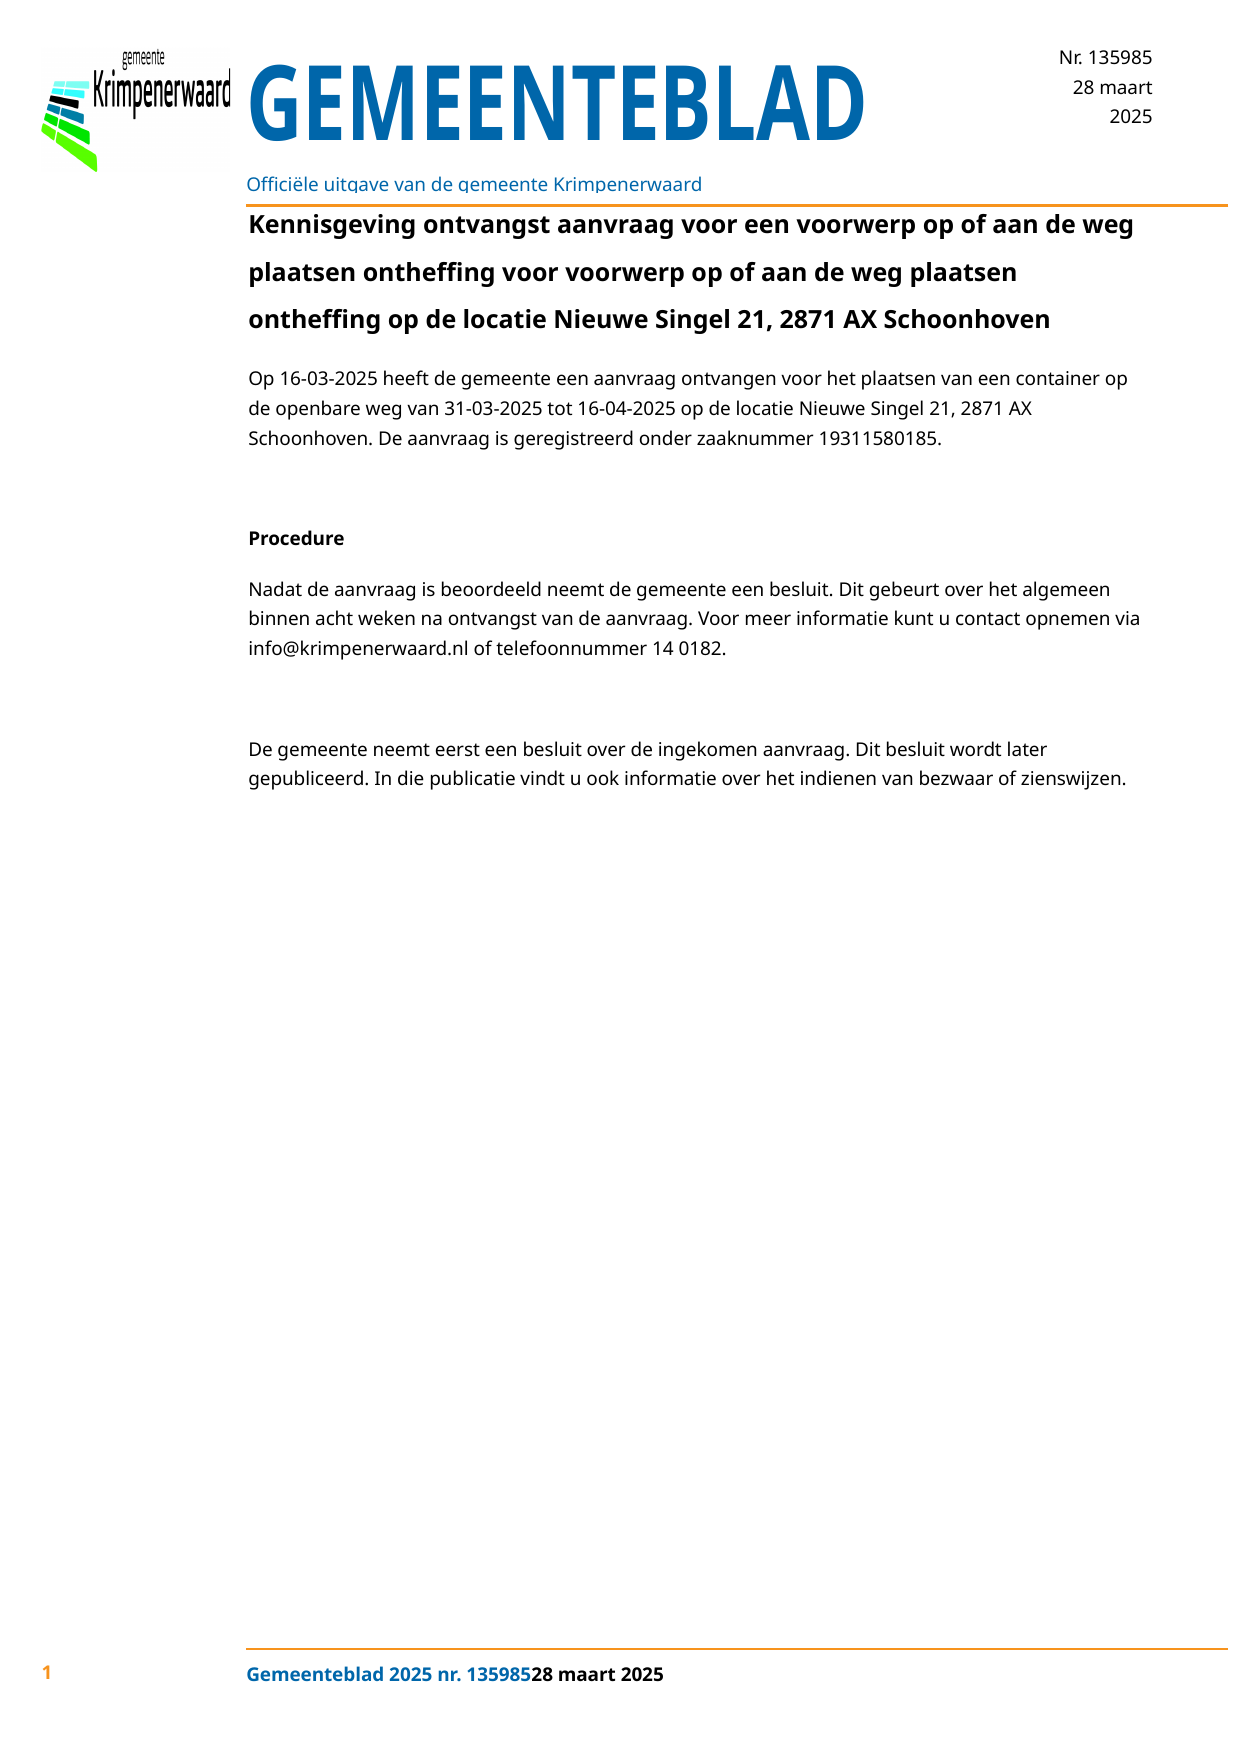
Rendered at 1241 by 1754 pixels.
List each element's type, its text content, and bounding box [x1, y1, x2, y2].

text Op 16-03-2025 heeft de gemeente een aanvraag ontvangen voor het plaatsen van een container op de openbare weg van 31-03-2025 tot 16-04-2025 op de locatie Nieuwe Singel 21, 2871 AX Schoonhoven. De aanvraag is geregistreerd onder zaaknummer 19311580185. [248, 366, 1152, 450]
text Procedure [248, 526, 1152, 551]
text Nadat de aanvraag is beoordeeld neemt de gemeente een besluit. Dit gebeurt over het algemeen binnen acht weken na ontvangst van de aanvraag. Voor meer informatie kunt u contact opnemen via info@krimpenerwaard.nl of telefoonnummer 14 0182. [248, 576, 1152, 661]
picture [41, 47, 231, 172]
text Kennisgeving ontvangst aanvraag voor een voorwerp op of aan de weg plaatsen ontheffing voor voorwerp op of aan de weg plaatsen ontheffing op de locatie Nieuwe Singel 21, 2871 AX Schoonhoven [248, 207, 1152, 336]
text De gemeente neemt eerst een besluit over de ingekomen aanvraag. Dit besluit wordt later gepubliceerd. In die publicatie vindt u ook informatie over het indienen van bezwaar of zienswijzen. [248, 736, 1152, 791]
